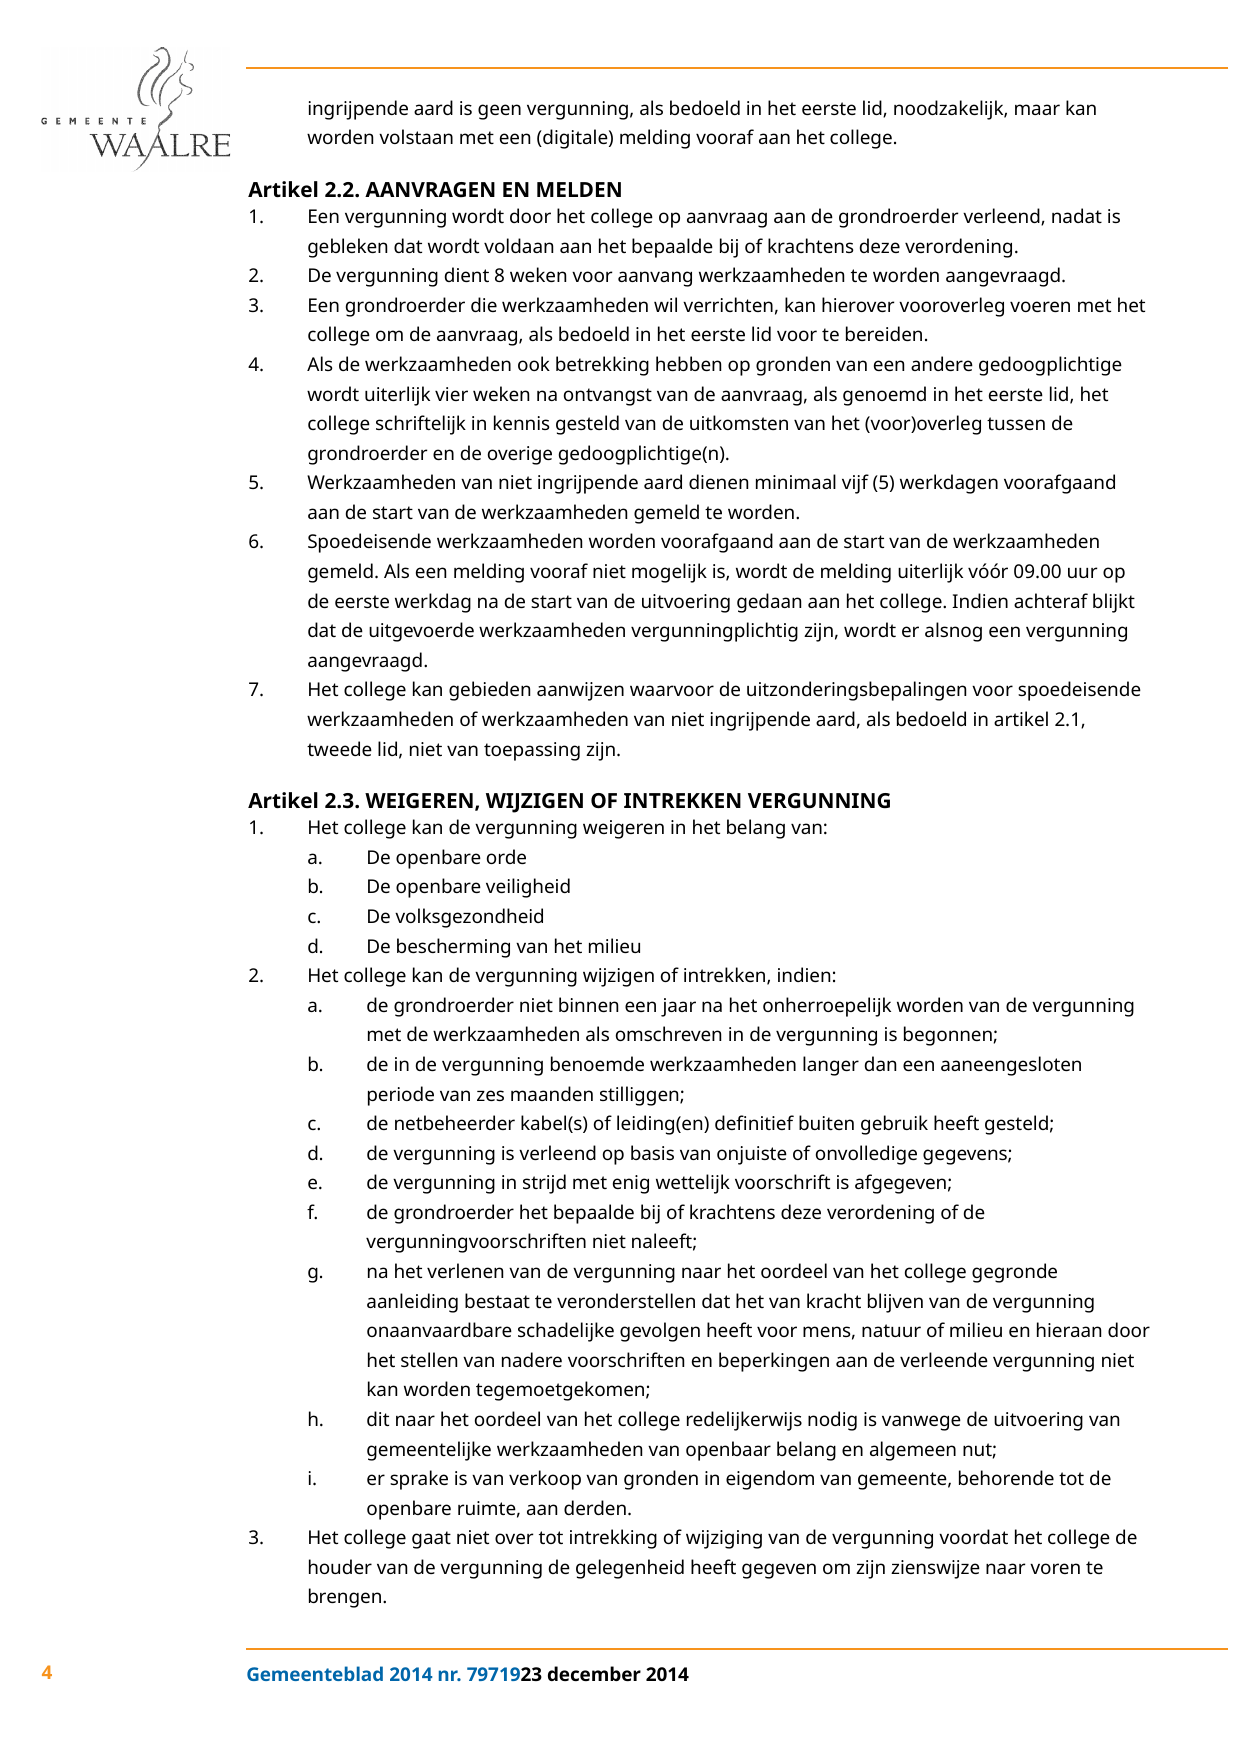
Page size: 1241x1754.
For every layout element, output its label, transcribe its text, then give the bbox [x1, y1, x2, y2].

list Een vergunning wordt door het college op aanvraag aan de grondroerder verleend, nadat is gebleken dat wordt voldaan aan het bepaalde bij of krachtens deze verordening. [248, 203, 1152, 258]
list De volksgezondheid [307, 903, 1152, 929]
list ingrijpende aard is geen vergunning, als bedoeld in het eerste lid, noodzakelijk, maar kan worden volstaan met een (digitale) melding vooraf aan het college. [248, 95, 1152, 150]
text Artikel 2.2. AANVRAGEN EN MELDEN [248, 175, 1152, 203]
list de in de vergunning benoemde werkzaamheden langer dan een aaneengesloten periode van zes maanden stilliggen; [307, 1051, 1152, 1107]
list de netbeheerder kabel(s) of leiding(en) definitief buiten gebruik heeft gesteld; [307, 1110, 1152, 1136]
list De vergunning dient 8 weken voor aanvang werkzaamheden te worden aangevraagd. [248, 262, 1152, 288]
list Werkzaamheden van niet ingrijpende aard dienen minimaal vijf (5) werkdagen voorafgaand aan de start van de werkzaamheden gemeld te worden. [248, 469, 1152, 525]
list Spoedeisende werkzaamheden worden voorafgaand aan de start van de werkzaamheden gemeld. Als een melding vooraf niet mogelijk is, wordt de melding uiterlijk vóór 09.00 uur op de eerste werkdag na de start van de uitvoering gedaan aan het college. Indien achteraf blijkt dat de uitgevoerde werkzaamheden vergunningplichtig zijn, wordt er alsnog een vergunning aangevraagd. [248, 529, 1152, 673]
list Een grondroerder die werkzaamheden wil verrichten, kan hierover vooroverleg voeren met het college om de aanvraag, als bedoeld in het eerste lid voor te bereiden. [248, 292, 1152, 347]
list De openbare orde [307, 844, 1152, 870]
list De openbare veiligheid [307, 874, 1152, 899]
list Het college gaat niet over tot intrekking of wijziging van de vergunning voordat het college de houder van de vergunning de gelegenheid heeft gegeven om zijn zienswijze naar voren te brengen. [248, 1524, 1152, 1609]
list Het college kan de vergunning wijzigen of intrekken, indien: [248, 962, 1152, 988]
list Het college kan gebieden aanwijzen waarvoor de uitzonderingsbepalingen voor spoedeisende werkzaamheden of werkzaamheden van niet ingrijpende aard, als bedoeld in artikel 2.1, tweede lid, niet van toepassing zijn. [248, 677, 1152, 761]
list dit naar het oordeel van het college redelijkerwijs nodig is vanwege de uitvoering van gemeentelijke werkzaamheden van openbaar belang en algemeen nut; [307, 1406, 1152, 1462]
list na het verlenen van de vergunning naar het oordeel van het college gegronde aanleiding bestaat te veronderstellen dat het van kracht blijven van de vergunning onaanvaardbare schadelijke gevolgen heeft voor mens, natuur of milieu en hieraan door het stellen van nadere voorschriften en beperkingen aan de verleende vergunning niet kan worden tegemoetgekomen; [307, 1258, 1152, 1402]
text Artikel 2.3. WEIGEREN, WIJZIGEN OF INTREKKEN VERGUNNING [248, 786, 1152, 814]
list Het college kan de vergunning weigeren in het belang van: [248, 814, 1152, 840]
list de vergunning is verleend op basis van onjuiste of onvolledige gegevens; [307, 1140, 1152, 1166]
picture [41, 47, 231, 172]
list Als de werkzaamheden ook betrekking hebben op gronden van een andere gedoogplichtige wordt uiterlijk vier weken na ontvangst van de aanvraag, als genoemd in het eerste lid, het college schriftelijk in kennis gesteld van de uitkomsten van het (voor)overleg tussen de grondroerder en de overige gedoogplichtige(n). [248, 351, 1152, 466]
list de grondroerder het bepaalde bij of krachtens deze verordening of de vergunningvoorschriften niet naleeft; [307, 1199, 1152, 1254]
list de vergunning in strijd met enig wettelijk voorschrift is afgegeven; [307, 1169, 1152, 1195]
list er sprake is van verkoop van gronden in eigendom van gemeente, behorende tot de openbare ruimte, aan derden. [307, 1465, 1152, 1521]
list de grondroerder niet binnen een jaar na het onherroepelijk worden van de vergunning met de werkzaamheden als omschreven in de vergunning is begonnen; [307, 992, 1152, 1047]
list De bescherming van het milieu [307, 933, 1152, 959]
